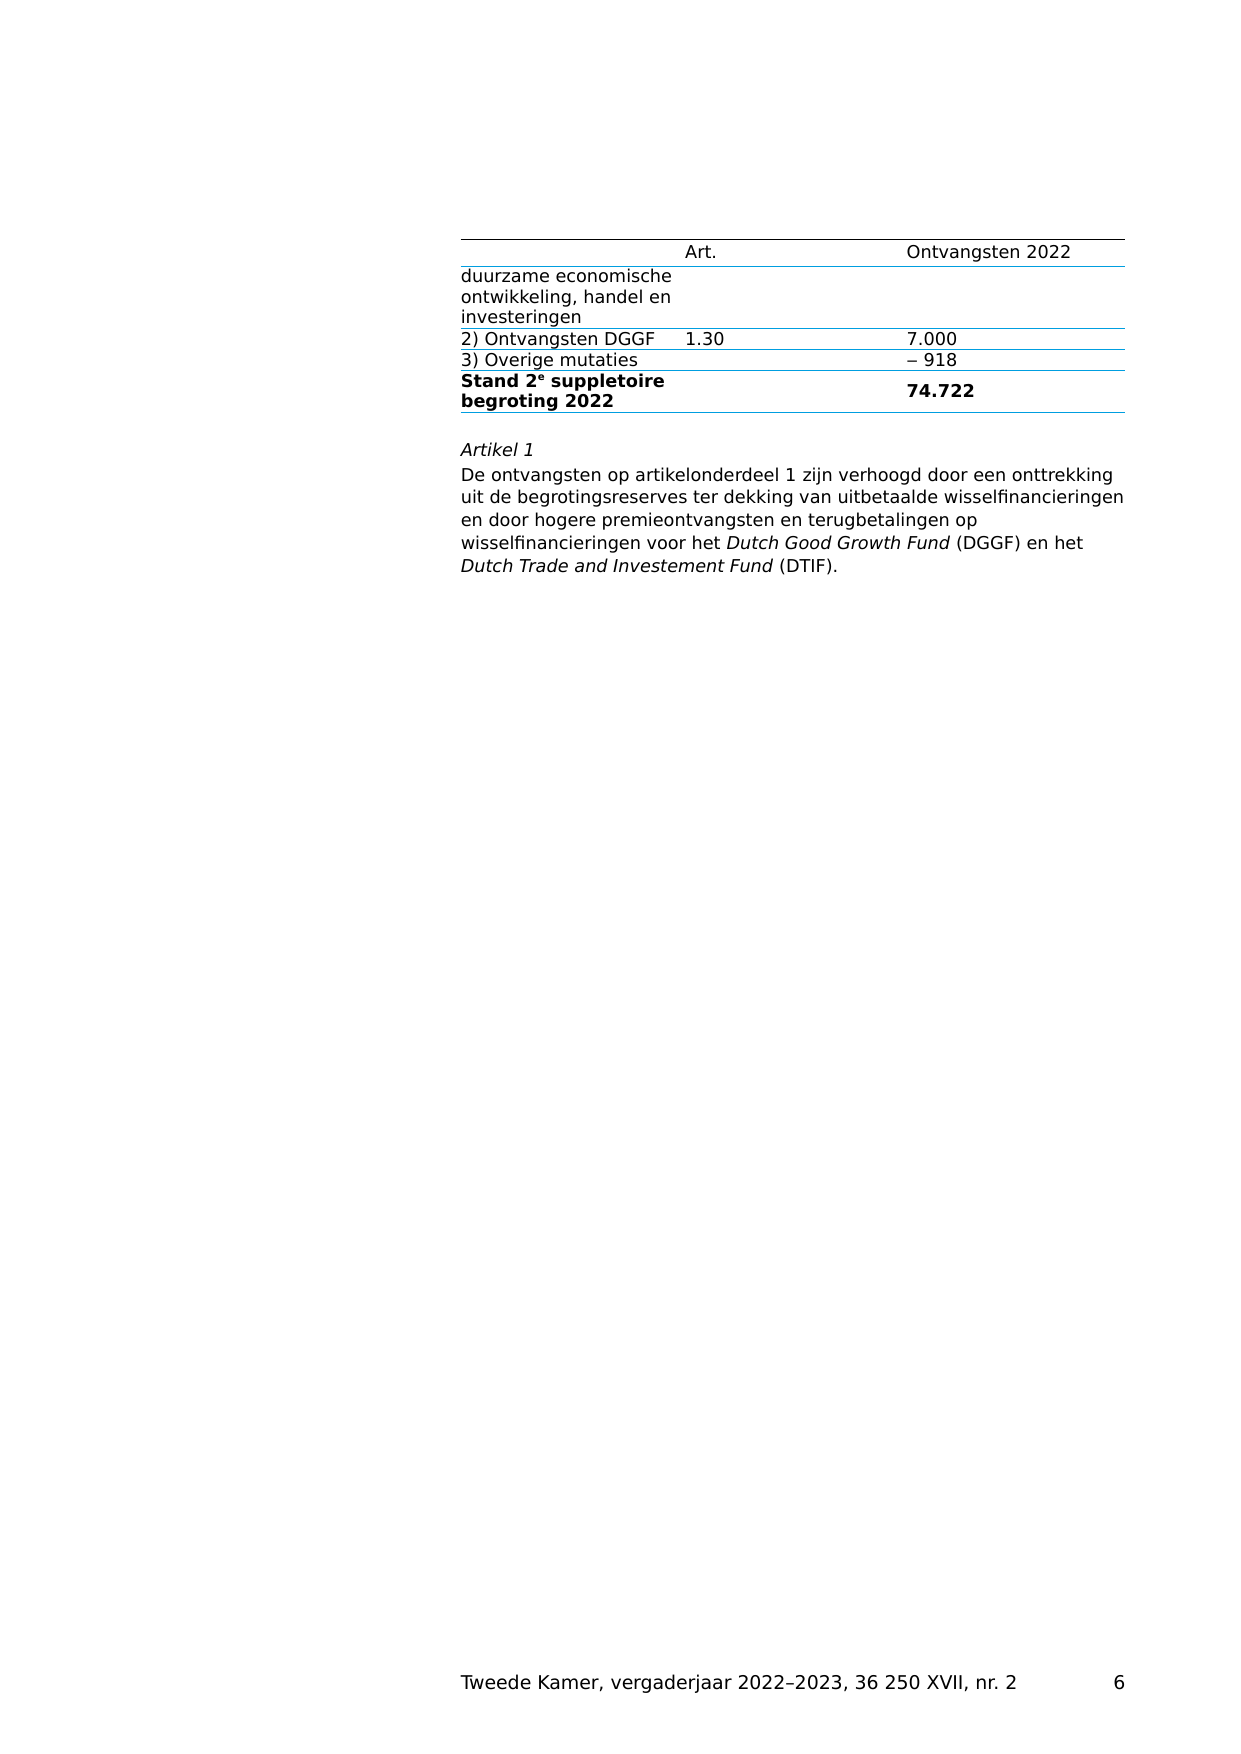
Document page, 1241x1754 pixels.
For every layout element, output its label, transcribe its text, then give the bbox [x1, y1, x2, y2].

table_cell 3) Overige mutaties [461, 350, 682, 370]
table_cell 2) Ontvangsten DGGF [461, 329, 682, 349]
table_cell [682, 267, 903, 328]
table_cell [682, 350, 903, 370]
table_cell Art. [682, 240, 903, 266]
table_cell [682, 371, 903, 412]
table_cell 74.722 [904, 371, 1125, 412]
table_cell Stand 2e suppletoire begroting 2022 [461, 371, 682, 412]
text Artikel 1 [461, 438, 1125, 461]
table_header Tabel 3 Belangrijkste suppletoire ontvangstenmutaties 2022 (Tweede suppletoire begroting) (bedragen x € 1.000) [461, 191, 1125, 239]
table_cell 1.30 [682, 329, 903, 349]
table_cell [461, 240, 682, 266]
table_cell ‒ 918 [904, 350, 1125, 370]
table_cell [904, 267, 1125, 328]
table_cell Ontvangsten 2022 [904, 240, 1125, 266]
text De ontvangsten op artikelonderdeel 1 zijn verhoogd door een onttrekking uit de begrotingsreserves ter dekking van uitbetaalde wisselfinancieringen en door hogere premieontvangsten en terugbetalingen op wisselfinancieringen voor het Dutch Good Growth Fund (DGGF) en het Dutch Trade and Investement Fund (DTIF). [461, 463, 1125, 577]
table_cell duurzame economische ontwikkeling, handel en investeringen [461, 267, 682, 328]
table_cell 7.000 [904, 329, 1125, 349]
